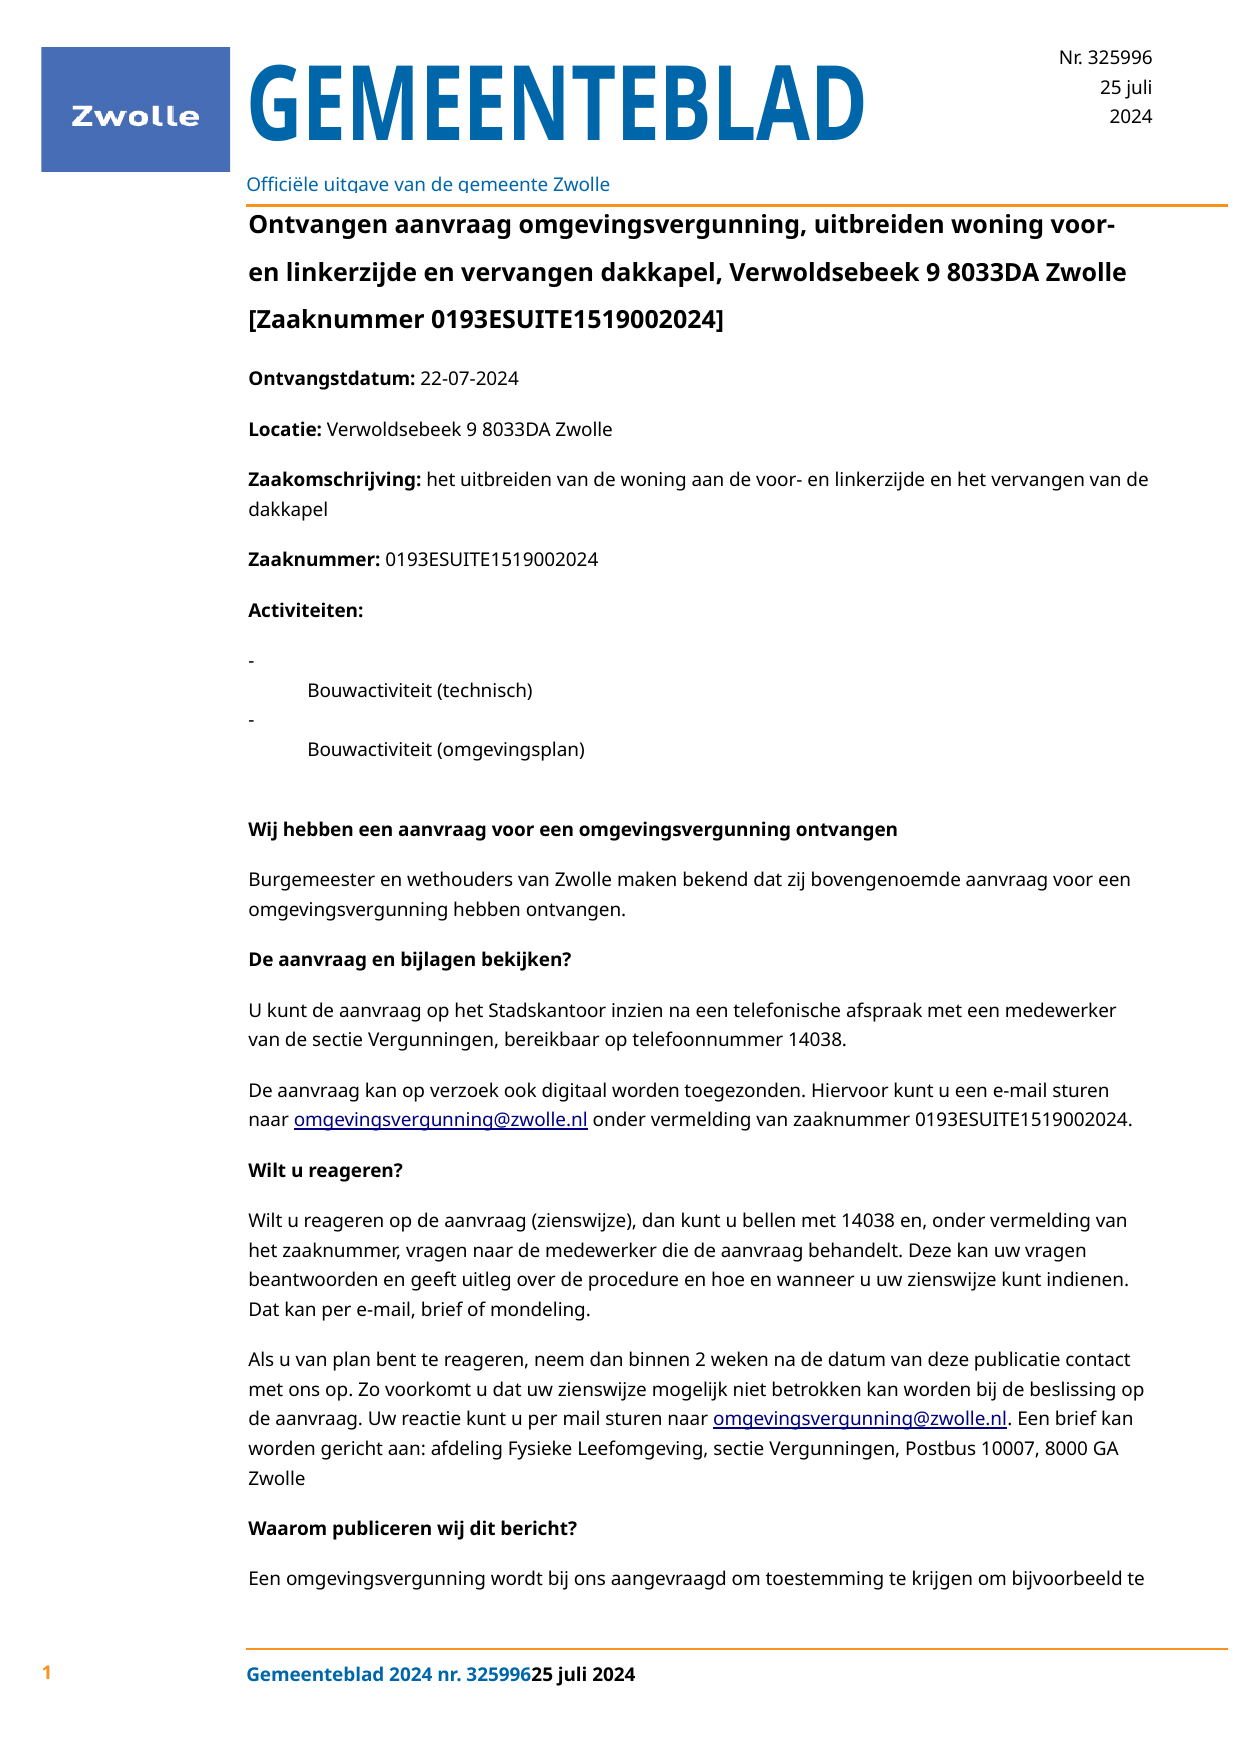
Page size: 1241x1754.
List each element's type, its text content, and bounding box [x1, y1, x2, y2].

text Wij hebben een aanvraag voor een omgevingsvergunning ontvangen [248, 816, 1152, 842]
text Wilt u reageren op de aanvraag (zienswijze), dan kunt u bellen met 14038 en, onder vermelding van het zaaknummer, vragen naar de medewerker die de aanvraag behandelt. Deze kan uw vragen beantwoorden en geeft uitleg over de procedure en hoe en wanneer u uw zienswijze kunt indienen. Dat kan per e-mail, brief of mondeling. [248, 1207, 1152, 1322]
text Een omgevingsvergunning wordt bij ons aangevraagd om toestemming te krijgen om bijvoorbeeld te [248, 1566, 1152, 1591]
text De aanvraag en bijlagen bekijken? [248, 946, 1152, 972]
list Bouwactiviteit (omgevingsplan) [248, 736, 1152, 762]
text De aanvraag kan op verzoek ook digitaal worden toegezonden. Hiervoor kunt u een e-mail sturen naar omgevingsvergunning@zwolle.nl onder vermelding van zaaknummer 0193ESUITE1519002024. [248, 1077, 1152, 1132]
text Waarom publiceren wij dit bericht? [248, 1515, 1152, 1541]
text Activiteiten: [248, 597, 1152, 622]
text Ontvangstdatum: 22-07-2024 [248, 366, 1152, 391]
text Zaaknummer: 0193ESUITE1519002024 [248, 546, 1152, 572]
text Locatie: Verwoldsebeek 9 8033DA Zwolle [248, 416, 1152, 442]
list Bouwactiviteit (technisch) [248, 677, 1152, 702]
text Zaakomschrijving: het uitbreiden van de woning aan de voor- en linkerzijde en het vervangen van de dakkapel [248, 466, 1152, 522]
text Burgemeester en wethouders van Zwolle maken bekend dat zij bovengenoemde aanvraag voor een omgevingsvergunning hebben ontvangen. [248, 866, 1152, 922]
text Wilt u reageren? [248, 1157, 1152, 1182]
text Als u van plan bent te reageren, neem dan binnen 2 weken na de datum van deze publicatie contact met ons op. Zo voorkomt u dat uw zienswijze mogelijk niet betrokken kan worden bij de beslissing op de aanvraag. Uw reactie kunt u per mail sturen naar omgevingsvergunning@zwolle.nl. Een brief kan worden gericht aan: afdeling Fysieke Leefomgeving, sectie Vergunningen, Postbus 10007, 8000 GA Zwolle [248, 1346, 1152, 1490]
picture [41, 47, 231, 172]
text Ontvangen aanvraag omgevingsvergunning, uitbreiden woning voor- en linkerzijde en vervangen dakkapel, Verwoldsebeek 9 8033DA Zwolle [Zaaknummer 0193ESUITE1519002024] [248, 207, 1152, 336]
text U kunt de aanvraag op het Stadskantoor inzien na een telefonische afspraak met een medewerker van de sectie Vergunningen, bereikbaar op telefoonnummer 14038. [248, 997, 1152, 1052]
